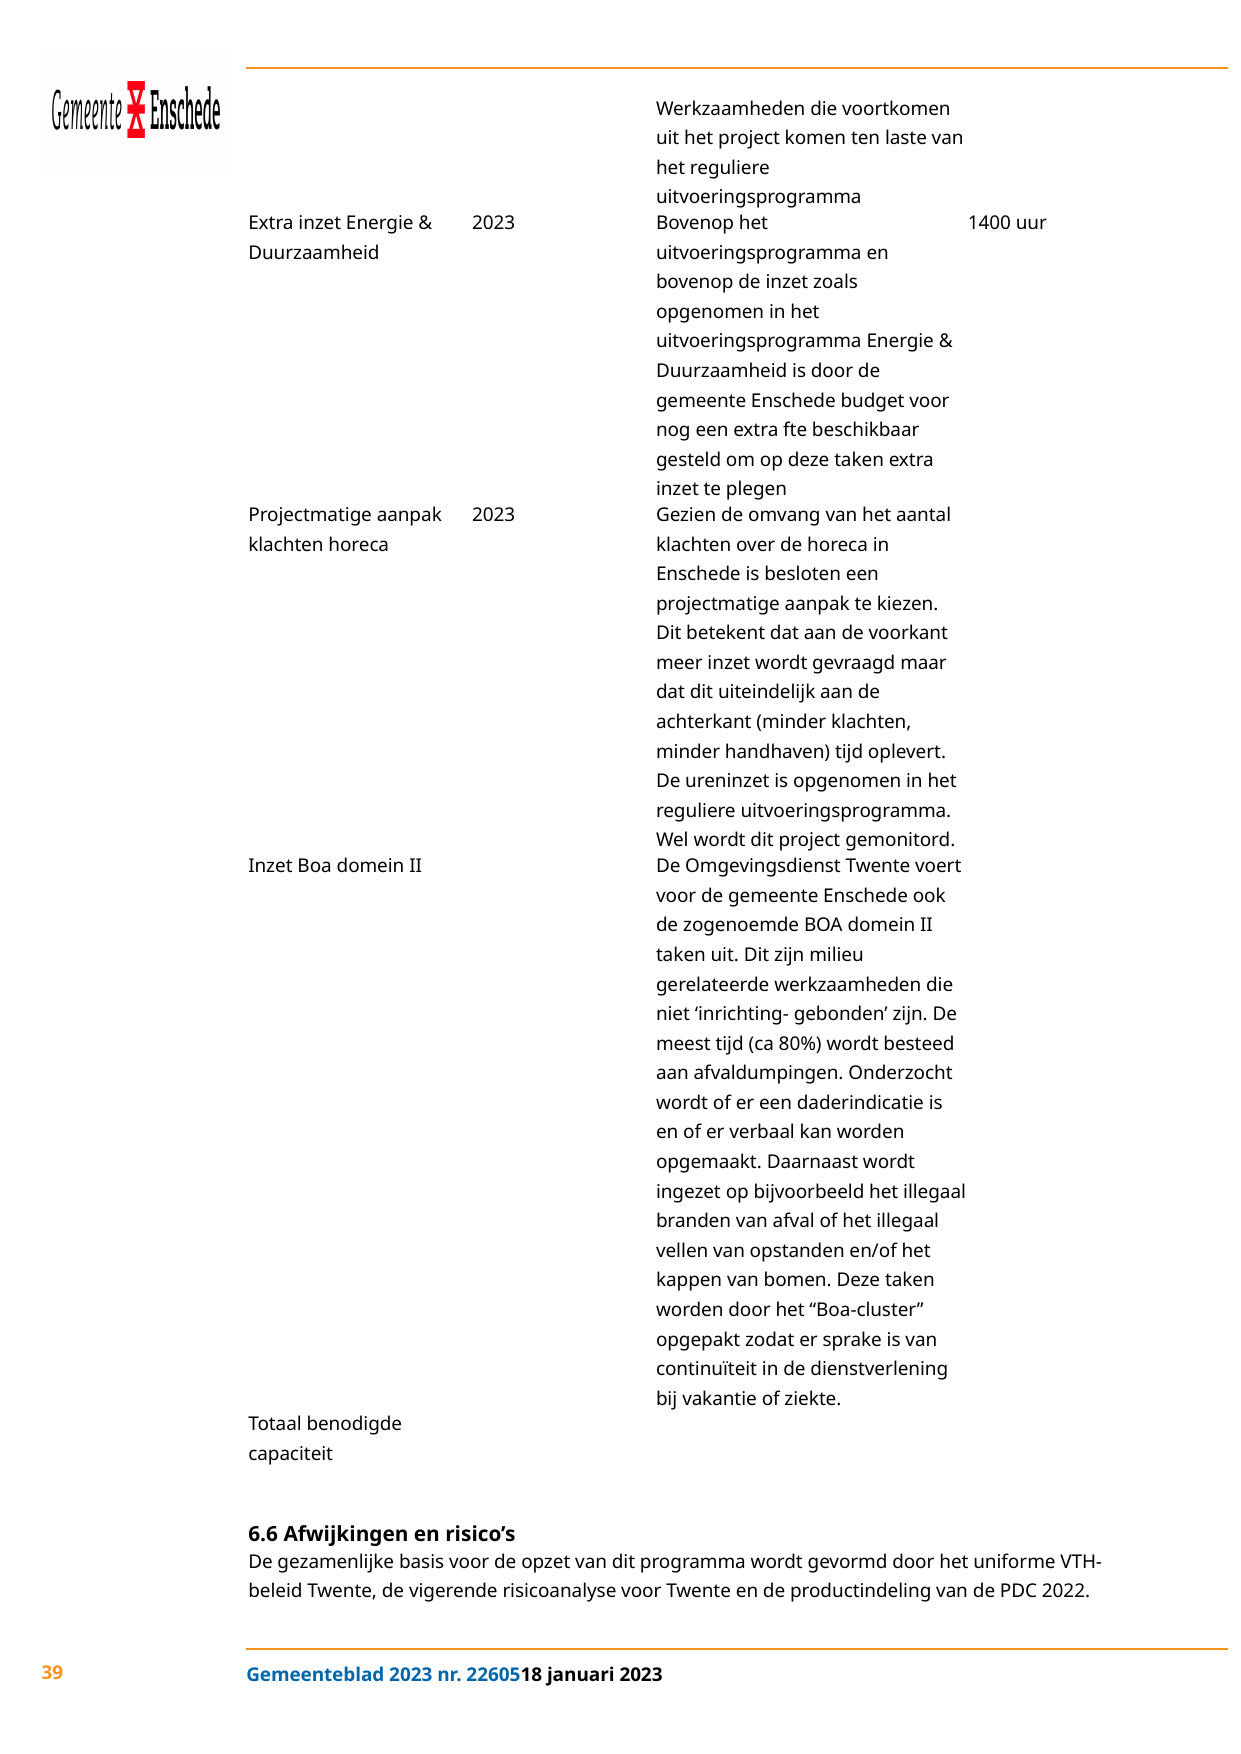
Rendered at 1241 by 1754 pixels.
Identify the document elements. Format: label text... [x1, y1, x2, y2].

table_cell Werkzaamheden die voortkomen uit het project komen ten laste van het reguliere uitvoeringsprogramma [656, 95, 968, 209]
table_cell [968, 853, 1152, 1411]
table_cell Bovenop het uitvoeringsprogramma en bovenop de inzet zoals opgenomen in het uitvoeringsprogramma Energie & Duurzaamheid is door de gemeente Enschede budget voor nog een extra fte beschikbaar gesteld om op deze taken extra inzet te plegen [656, 209, 968, 501]
text De gezamenlijke basis voor de opzet van dit programma wordt gevormd door het uniforme VTH-beleid Twente, de vigerende risicoanalyse voor Twente en de productindeling van de PDC 2022. [248, 1548, 1152, 1603]
table_cell [968, 95, 1152, 209]
table_cell 2023 [472, 209, 656, 501]
table_cell [472, 1411, 1152, 1466]
table_cell [472, 853, 656, 1411]
picture [41, 47, 231, 172]
table_cell Gezien de omvang van het aantal klachten over de horeca in Enschede is besloten een projectmatige aanpak te kiezen. Dit betekent dat aan de voorkant meer inzet wordt gevraagd maar dat dit uiteindelijk aan de achterkant (minder klachten, minder handhaven) tijd oplevert. De ureninzet is opgenomen in het reguliere uitvoeringsprogramma. Wel wordt dit project gemonitord. [656, 501, 968, 852]
table_cell Inzet Boa domein II [248, 853, 472, 1411]
table_cell [968, 501, 1152, 852]
table_cell 1400 uur [968, 209, 1152, 501]
table_cell [472, 95, 656, 209]
table_cell Projectmatige aanpak klachten horeca [248, 501, 472, 852]
table_cell [248, 95, 472, 209]
text 6.6 Afwijkingen en risico’s [248, 1519, 1152, 1548]
table_cell 2023 [472, 501, 656, 852]
table_cell Extra inzet Energie & Duurzaamheid [248, 209, 472, 501]
table_cell Totaal benodigde capaciteit [248, 1411, 472, 1466]
table_cell De Omgevingsdienst Twente voert voor de gemeente Enschede ook de zogenoemde BOA domein II taken uit. Dit zijn milieu gerelateerde werkzaamheden die niet ‘inrichting- gebonden’ zijn. De meest tijd (ca 80%) wordt besteed aan afvaldumpingen. Onderzocht wordt of er een daderindicatie is en of er verbaal kan worden opgemaakt. Daarnaast wordt ingezet op bijvoorbeeld het illegaal branden van afval of het illegaal vellen van opstanden en/of het kappen van bomen. Deze taken worden door het “Boa-cluster” opgepakt zodat er sprake is van continuïteit in de dienstverlening bij vakantie of ziekte. [656, 853, 968, 1411]
